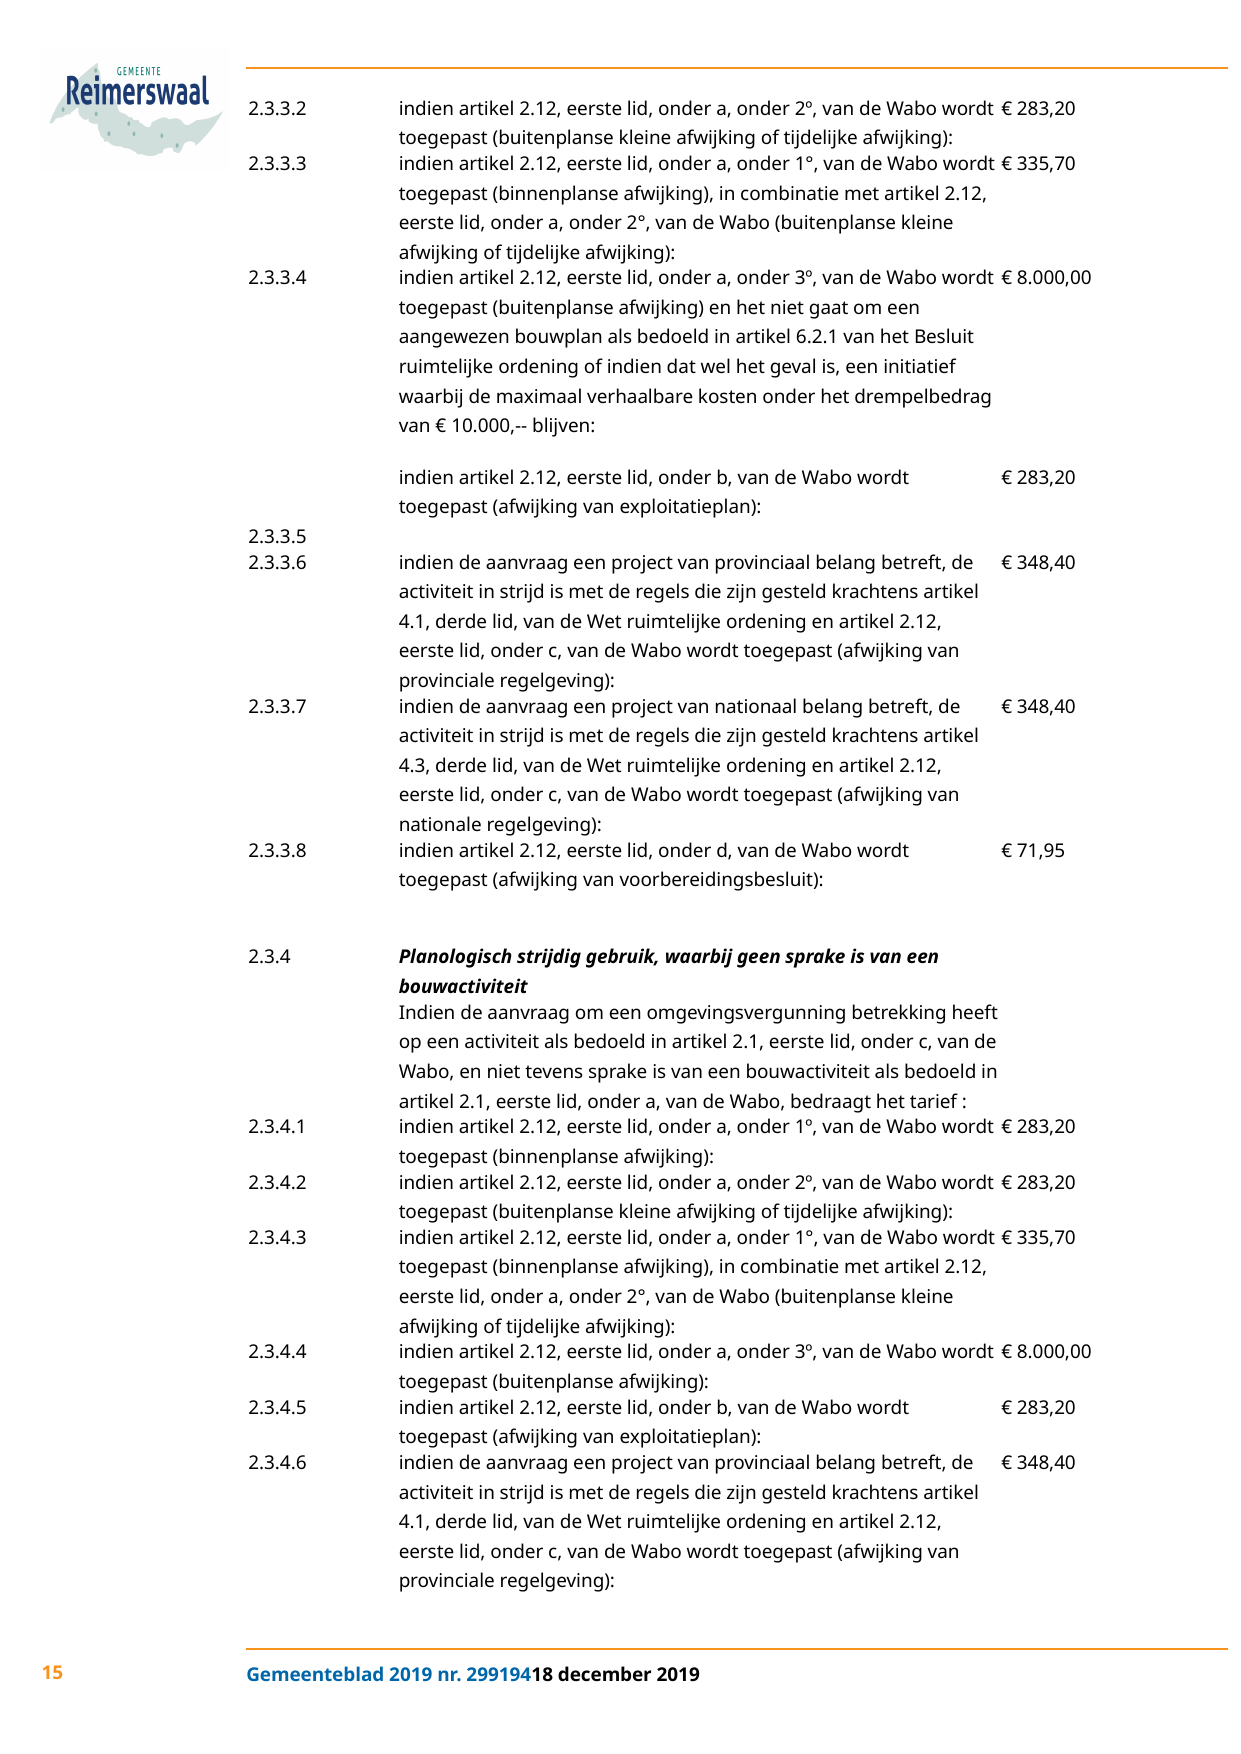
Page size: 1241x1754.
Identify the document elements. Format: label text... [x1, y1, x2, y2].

table_cell [248, 892, 398, 918]
table_cell 2.3.4.3 [248, 1224, 398, 1339]
table_cell [399, 918, 1001, 944]
table_cell 2.3.4.4 [248, 1339, 398, 1394]
table_cell [248, 999, 398, 1113]
table_cell € 283,20 [1001, 1114, 1152, 1169]
table_cell indien artikel 2.12, eerste lid, onder a, onder 1º, van de Wabo wordt toegepast (binnenplanse afwijking): [399, 1114, 1001, 1169]
table_cell 2.3.3.8 [248, 837, 398, 892]
table_cell 2.3.3.4 [248, 265, 398, 438]
table_cell Indien de aanvraag om een omgevingsvergunning betrekking heeft op een activiteit als bedoeld in artikel 2.1, eerste lid, onder c, van de Wabo, en niet tevens sprake is van een bouwactiviteit als bedoeld in artikel 2.1, eerste lid, onder a, van de Wabo, bedraagt het tarief : [399, 999, 1001, 1113]
table_cell € 71,95 [1001, 837, 1152, 892]
table_cell 2.3.4 [248, 944, 398, 999]
table_cell [1001, 892, 1152, 918]
table_cell [1001, 944, 1152, 999]
table_cell 2.3.3.2 [248, 95, 398, 150]
table_cell Planologisch strijdig gebruik, waarbij geen sprake is van een bouwactiviteit [399, 944, 1001, 999]
table_cell indien de aanvraag een project van provinciaal belang betreft, de activiteit in strijd is met de regels die zijn gesteld krachtens artikel 4.1, derde lid, van de Wet ruimtelijke ordening en artikel 2.12, eerste lid, onder c, van de Wabo wordt toegepast (afwijking van provinciale regelgeving): [399, 549, 1001, 693]
table_cell 2.3.3.3 [248, 150, 398, 264]
table_cell € 283,20 [1001, 1169, 1152, 1224]
table_cell indien artikel 2.12, eerste lid, onder d, van de Wabo wordt toegepast (afwijking van voorbereidingsbesluit): [399, 837, 1001, 892]
table_cell 2.3.3.6 [248, 549, 398, 693]
table_cell [399, 438, 1001, 464]
table_cell [1001, 918, 1152, 944]
table_cell indien artikel 2.12, eerste lid, onder b, van de Wabo wordt toegepast (afwijking van exploitatieplan): [399, 1394, 1001, 1449]
table_cell [1001, 438, 1152, 464]
table_cell € 283,20 [1001, 95, 1152, 150]
table_cell indien artikel 2.12, eerste lid, onder a, onder 3º, van de Wabo wordt toegepast (buitenplanse afwijking): [399, 1339, 1001, 1394]
table_cell indien artikel 2.12, eerste lid, onder a, onder 2º, van de Wabo wordt toegepast (buitenplanse kleine afwijking of tijdelijke afwijking): [399, 95, 1001, 150]
table_cell indien artikel 2.12, eerste lid, onder a, onder 3º, van de Wabo wordt toegepast (buitenplanse afwijking) en het niet gaat om een aangewezen bouwplan als bedoeld in artikel 6.2.1 van het Besluit ruimtelijke ordening of indien dat wel het geval is, een initiatief waarbij de maximaal verhaalbare kosten onder het drempelbedrag van € 10.000,-- blijven: [399, 265, 1001, 438]
table_cell 2.3.3.5 [248, 464, 398, 549]
table_cell € 348,40 [1001, 549, 1152, 693]
table_cell € 8.000,00 [1001, 1339, 1152, 1394]
picture [41, 47, 231, 172]
table_cell [248, 438, 398, 464]
table_cell indien artikel 2.12, eerste lid, onder a, onder 1°, van de Wabo wordt toegepast (binnenplanse afwijking), in combinatie met artikel 2.12, eerste lid, onder a, onder 2°, van de Wabo (buitenplanse kleine afwijking of tijdelijke afwijking): [399, 1224, 1001, 1339]
table_cell € 348,40 [1001, 1449, 1152, 1593]
table_cell 2.3.3.7 [248, 693, 398, 837]
table_cell [399, 892, 1001, 918]
table_cell € 335,70 [1001, 1224, 1152, 1339]
table_cell 2.3.4.5 [248, 1394, 398, 1449]
table_cell indien de aanvraag een project van nationaal belang betreft, de activiteit in strijd is met de regels die zijn gesteld krachtens artikel 4.3, derde lid, van de Wet ruimtelijke ordening en artikel 2.12, eerste lid, onder c, van de Wabo wordt toegepast (afwijking van nationale regelgeving): [399, 693, 1001, 837]
table_cell € 348,40 [1001, 693, 1152, 837]
table_cell € 8.000,00 [1001, 265, 1152, 438]
table_cell [1001, 999, 1152, 1113]
table_cell 2.3.4.6 [248, 1449, 398, 1593]
table_cell indien artikel 2.12, eerste lid, onder b, van de Wabo wordt toegepast (afwijking van exploitatieplan): [399, 464, 1001, 549]
table_cell € 283,20 [1001, 464, 1152, 549]
table_cell indien de aanvraag een project van provinciaal belang betreft, de activiteit in strijd is met de regels die zijn gesteld krachtens artikel 4.1, derde lid, van de Wet ruimtelijke ordening en artikel 2.12, eerste lid, onder c, van de Wabo wordt toegepast (afwijking van provinciale regelgeving): [399, 1449, 1001, 1593]
table_cell 2.3.4.2 [248, 1169, 398, 1224]
table_cell indien artikel 2.12, eerste lid, onder a, onder 1°, van de Wabo wordt toegepast (binnenplanse afwijking), in combinatie met artikel 2.12, eerste lid, onder a, onder 2°, van de Wabo (buitenplanse kleine afwijking of tijdelijke afwijking): [399, 150, 1001, 264]
table_cell € 283,20 [1001, 1394, 1152, 1449]
table_cell [248, 918, 398, 944]
table_cell 2.3.4.1 [248, 1114, 398, 1169]
table_cell € 335,70 [1001, 150, 1152, 264]
table_cell indien artikel 2.12, eerste lid, onder a, onder 2º, van de Wabo wordt toegepast (buitenplanse kleine afwijking of tijdelijke afwijking): [399, 1169, 1001, 1224]
